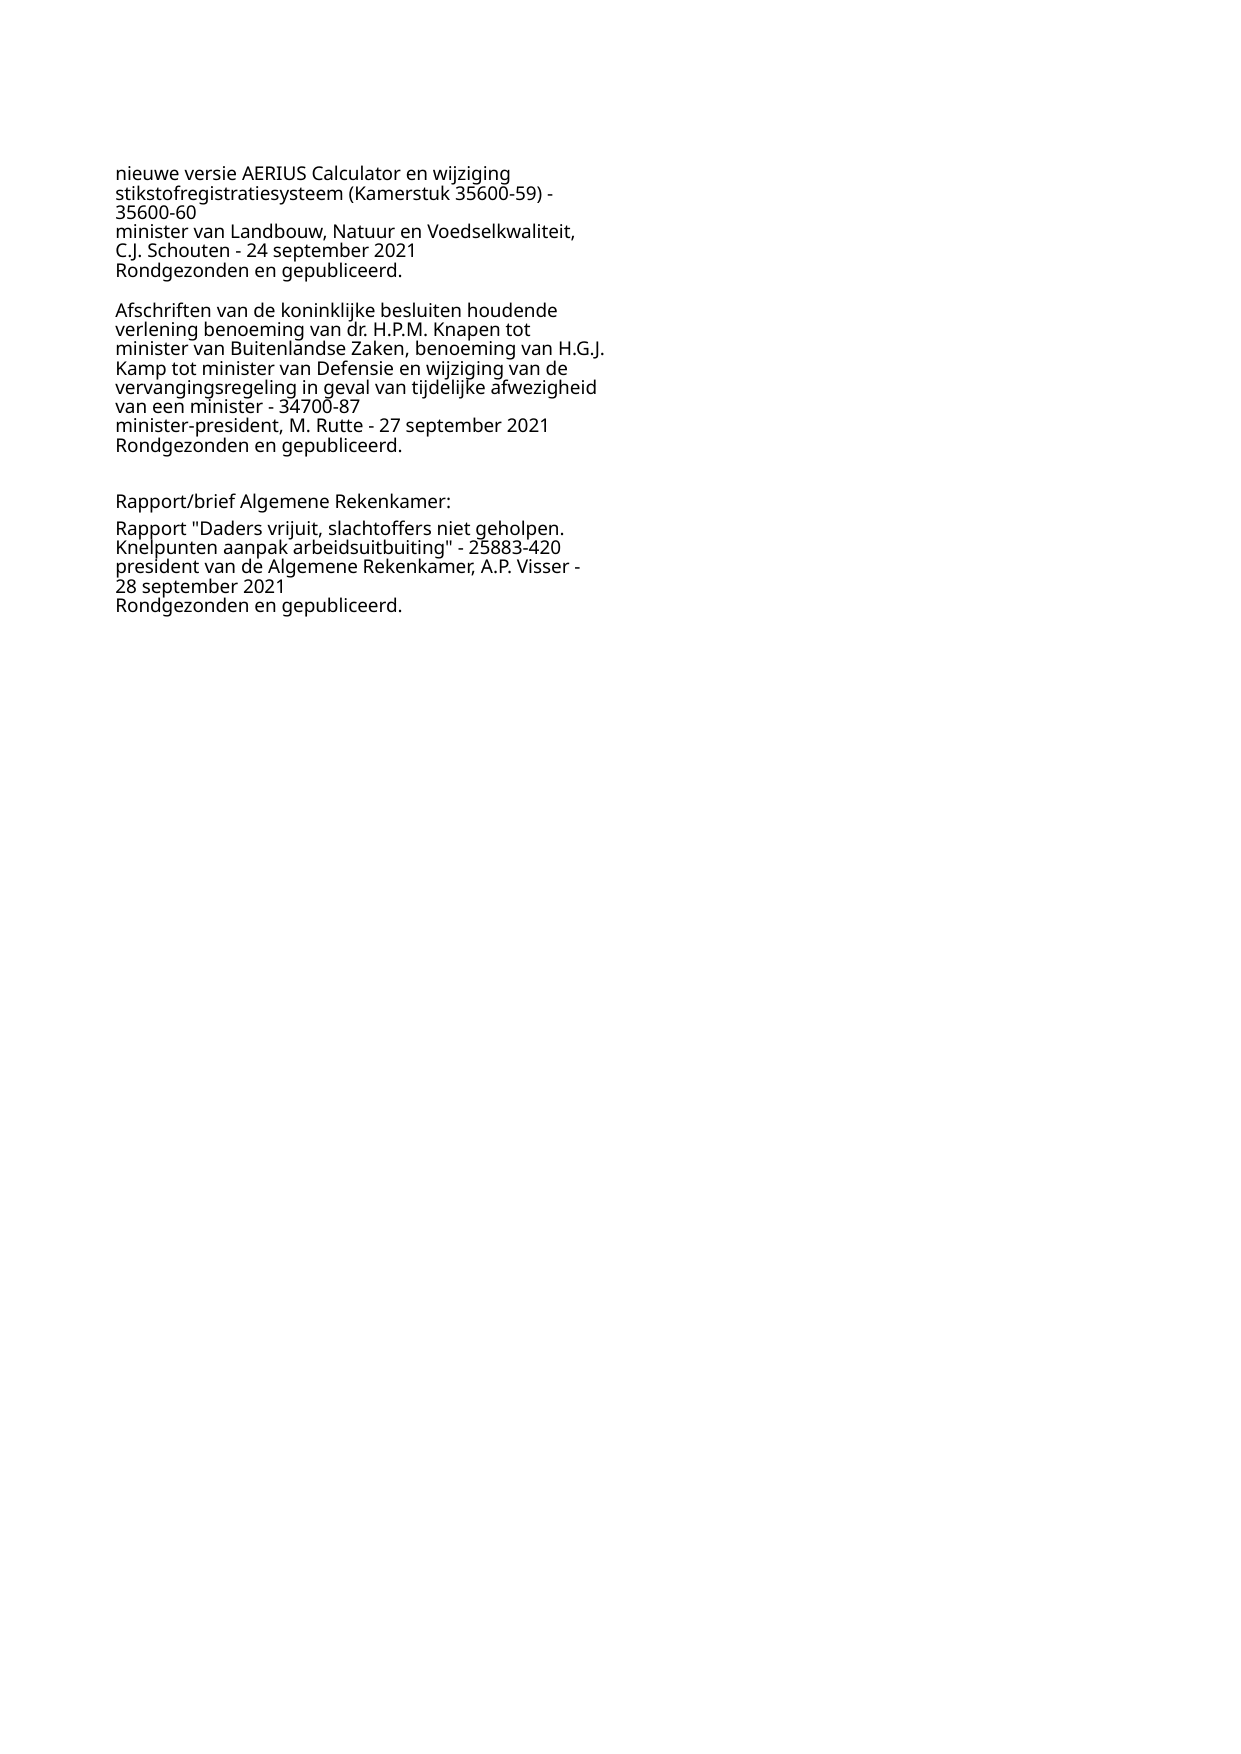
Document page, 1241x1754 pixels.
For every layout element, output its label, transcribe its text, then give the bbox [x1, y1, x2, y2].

text minister-president, M. Rutte - 27 september 2021 [115, 417, 605, 437]
text nieuwe versie AERIUS Calculator en wijziging stikstofregistratiesysteem (Kamerstuk 35600-59) - 35600-60 [115, 165, 605, 223]
text Afschriften van de koninklijke besluiten houdende verlening benoeming van dr. H.P.M. Knapen tot minister van Buitenlandse Zaken, benoeming van H.G.J. Kamp tot minister van Defensie en wijziging van de vervangingsregeling in geval van tijdelijke afwezigheid van een minister - 34700-87 [115, 302, 605, 417]
text Rapport "Daders vrijuit, slachtoffers niet geholpen. Knelpunten aanpak arbeidsuitbuiting" - 25883-420 [115, 520, 605, 558]
text Rondgezonden en gepubliceerd. [115, 597, 605, 616]
text Rapport/brief Algemene Rekenkamer: [115, 488, 605, 514]
text Rondgezonden en gepubliceerd. [115, 437, 605, 456]
text president van de Algemene Rekenkamer, A.P. Visser - 28 september 2021 [115, 558, 605, 597]
text Rondgezonden en gepubliceerd. [115, 262, 605, 281]
text minister van Landbouw, Natuur en Voedselkwaliteit, C.J. Schouten - 24 september 2021 [115, 223, 605, 262]
